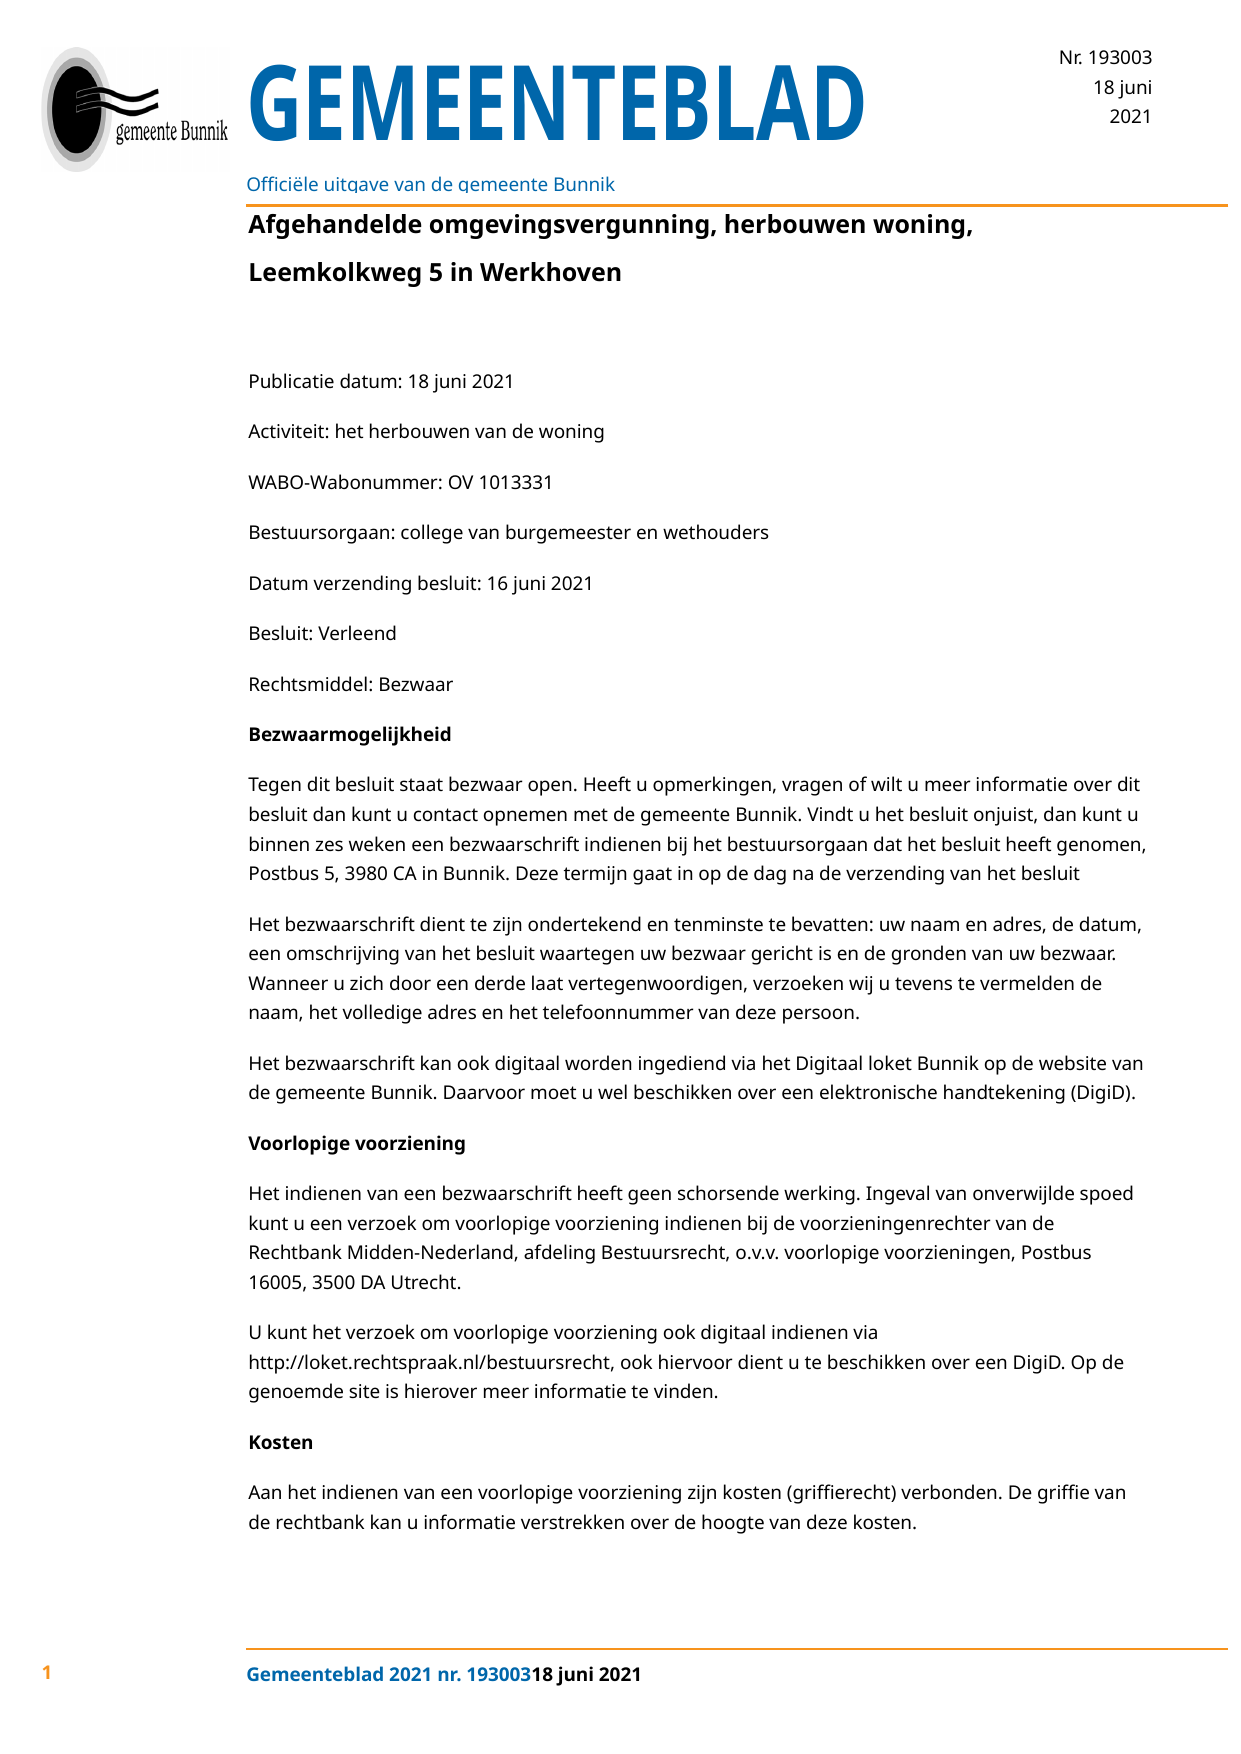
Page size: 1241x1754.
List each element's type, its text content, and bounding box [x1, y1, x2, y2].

text Rechtsmiddel: Bezwaar [248, 671, 1152, 697]
text Besluit: Verleend [248, 620, 1152, 646]
text Voorlopige voorziening [248, 1130, 1152, 1156]
text Het indienen van een bezwaarschrift heeft geen schorsende werking. Ingeval van onverwijlde spoed kunt u een verzoek om voorlopige voorziening indienen bij de voorzieningenrechter van de Rechtbank Midden-Nederland, afdeling Bestuursrecht, o.v.v. voorlopige voorzieningen, Postbus 16005, 3500 DA Utrecht. [248, 1180, 1152, 1295]
picture [41, 47, 231, 172]
text Bezwaarmogelijkheid [248, 721, 1152, 747]
text Activiteit: het herbouwen van de woning [248, 419, 1152, 444]
text Datum verzending besluit: 16 juni 2021 [248, 570, 1152, 596]
text Het bezwaarschrift dient te zijn ondertekend en tenminste te bevatten: uw naam en adres, de datum, een omschrijving van het besluit waartegen uw bezwaar gericht is en de gronden van uw bezwaar. Wanneer u zich door een derde laat vertegenwoordigen, verzoeken wij u tevens te vermelden de naam, het volledige adres en het telefoonnummer van deze persoon. [248, 911, 1152, 1025]
text Publicatie datum: 18 juni 2021 [248, 368, 1152, 394]
text Het bezwaarschrift kan ook digitaal worden ingediend via het Digitaal loket Bunnik op de website van de gemeente Bunnik. Daarvoor moet u wel beschikken over een elektronische handtekening (DigiD). [248, 1050, 1152, 1105]
text Bestuursorgaan: college van burgemeester en wethouders [248, 519, 1152, 545]
text Tegen dit besluit staat bezwaar open. Heeft u opmerkingen, vragen of wilt u meer informatie over dit besluit dan kunt u contact opnemen met de gemeente Bunnik. Vindt u het besluit onjuist, dan kunt u binnen zes weken een bezwaarschrift indienen bij het bestuursorgaan dat het besluit heeft genomen, Postbus 5, 3980 CA in Bunnik. Deze termijn gaat in op de dag na de verzending van het besluit [248, 772, 1152, 886]
text WABO-Wabonummer: OV 1013331 [248, 469, 1152, 495]
text Afgehandelde omgevingsvergunning, herbouwen woning, Leemkolkweg 5 in Werkhoven [248, 207, 1152, 288]
text Aan het indienen van een voorlopige voorziening zijn kosten (griffierecht) verbonden. De griffie van de rechtbank kan u informatie verstrekken over de hoogte van deze kosten. [248, 1479, 1152, 1535]
text U kunt het verzoek om voorlopige voorziening ook digitaal indienen via http://loket.rechtspraak.nl/bestuursrecht, ook hiervoor dient u te beschikken over een DigiD. Op de genoemde site is hierover meer informatie te vinden. [248, 1319, 1152, 1404]
text Kosten [248, 1429, 1152, 1455]
